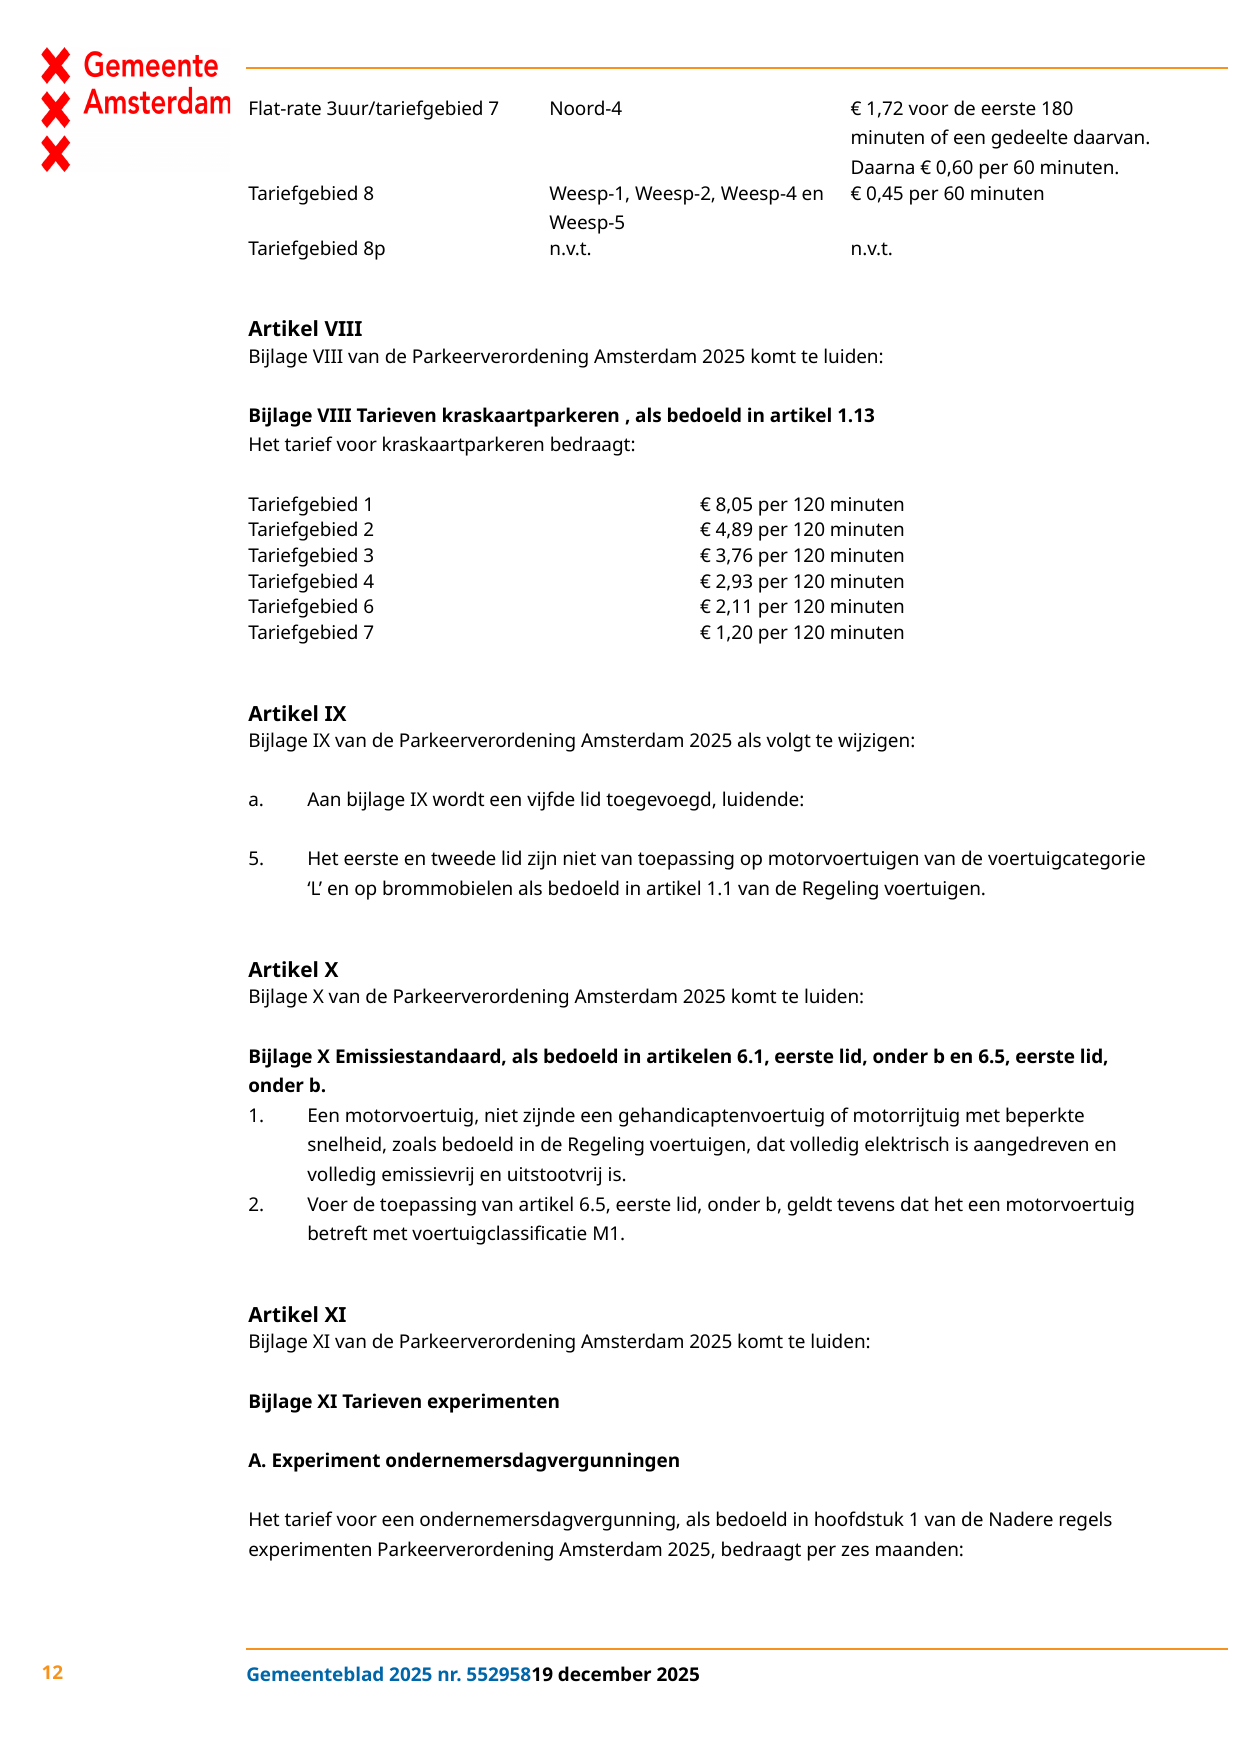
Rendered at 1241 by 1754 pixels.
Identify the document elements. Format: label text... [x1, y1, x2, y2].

text Bijlage X van de Parkeerverordening Amsterdam 2025 komt te luiden: [248, 984, 1152, 1009]
table_cell Tariefgebied 7 [248, 620, 700, 645]
table_cell Tariefgebied 3 [248, 542, 700, 568]
text Bijlage XI Tarieven experimenten [248, 1388, 1152, 1414]
table_cell n.v.t. [850, 235, 1152, 261]
text Bijlage VIII Tarieven kraskaartparkeren , als bedoeld in artikel 1.13 [248, 402, 1152, 428]
text Artikel XI [248, 1300, 1152, 1329]
list Het eerste en tweede lid zijn niet van toepassing op motorvoertuigen van de voertuigcategorie ‘L’ en op brommobielen als bedoeld in artikel 1.1 van de Regeling voertuigen. [248, 846, 1152, 901]
table_cell Flat-rate 3uur/tariefgebied 7 [248, 95, 549, 180]
text Artikel X [248, 955, 1152, 984]
text Bijlage X Emissiestandaard, als bedoeld in artikelen 6.1, eerste lid, onder b en 6.5, eerste lid, onder b. [248, 1043, 1152, 1098]
table_cell € 4,89 per 120 minuten [700, 517, 1152, 542]
text A. Experiment ondernemersdagvergunningen [248, 1447, 1152, 1473]
table_cell Weesp-1, Weesp-2, Weesp-4 en Weesp-5 [549, 180, 850, 235]
text Het tarief voor een ondernemersdagvergunning, als bedoeld in hoofdstuk 1 van de Nadere regels experimenten Parkeerverordening Amsterdam 2025, bedraagt per zes maanden: [248, 1506, 1152, 1562]
table_cell € 2,11 per 120 minuten [700, 594, 1152, 619]
table_cell Noord-4 [549, 95, 850, 180]
table_cell Tariefgebied 8 [248, 180, 549, 235]
table_cell Tariefgebied 4 [248, 568, 700, 594]
table_cell € 3,76 per 120 minuten [700, 542, 1152, 568]
list Een motorvoertuig, niet zijnde een gehandicaptenvoertuig of motorrijtuig met beperkte snelheid, zoals bedoeld in de Regeling voertuigen, dat volledig elektrisch is aangedreven en volledig emissievrij en uitstootvrij is. [248, 1102, 1152, 1187]
list Voer de toepassing van artikel 6.5, eerste lid, onder b, geldt tevens dat het een motorvoertuig betreft met voertuigclassificatie M1. [248, 1191, 1152, 1246]
text Het tarief voor kraskaartparkeren bedraagt: [248, 432, 1152, 457]
text Bijlage XI van de Parkeerverordening Amsterdam 2025 komt te luiden: [248, 1329, 1152, 1354]
text Bijlage IX van de Parkeerverordening Amsterdam 2025 als volgt te wijzigen: [248, 727, 1152, 753]
table_cell € 0,45 per 60 minuten [850, 180, 1152, 235]
table_header € 8,05 per 120 minuten [700, 491, 1152, 517]
text Bijlage VIII van de Parkeerverordening Amsterdam 2025 komt te luiden: [248, 343, 1152, 368]
text Artikel IX [248, 699, 1152, 727]
table_cell € 1,20 per 120 minuten [700, 620, 1152, 645]
table_header Tariefgebied 1 [248, 491, 700, 517]
table_cell Tariefgebied 2 [248, 517, 700, 542]
table_cell n.v.t. [549, 235, 850, 261]
table_cell € 1,72 voor de eerste 180 minuten of een gedeelte daarvan. Daarna € 0,60 per 60 minuten. [850, 95, 1152, 180]
picture [41, 47, 231, 172]
table_cell Tariefgebied 6 [248, 594, 700, 619]
list Aan bijlage IX wordt een vijfde lid toegevoegd, luidende: [248, 786, 1152, 812]
text Artikel VIII [248, 314, 1152, 343]
table_cell € 2,93 per 120 minuten [700, 568, 1152, 594]
table_cell Tariefgebied 8p [248, 235, 549, 261]
